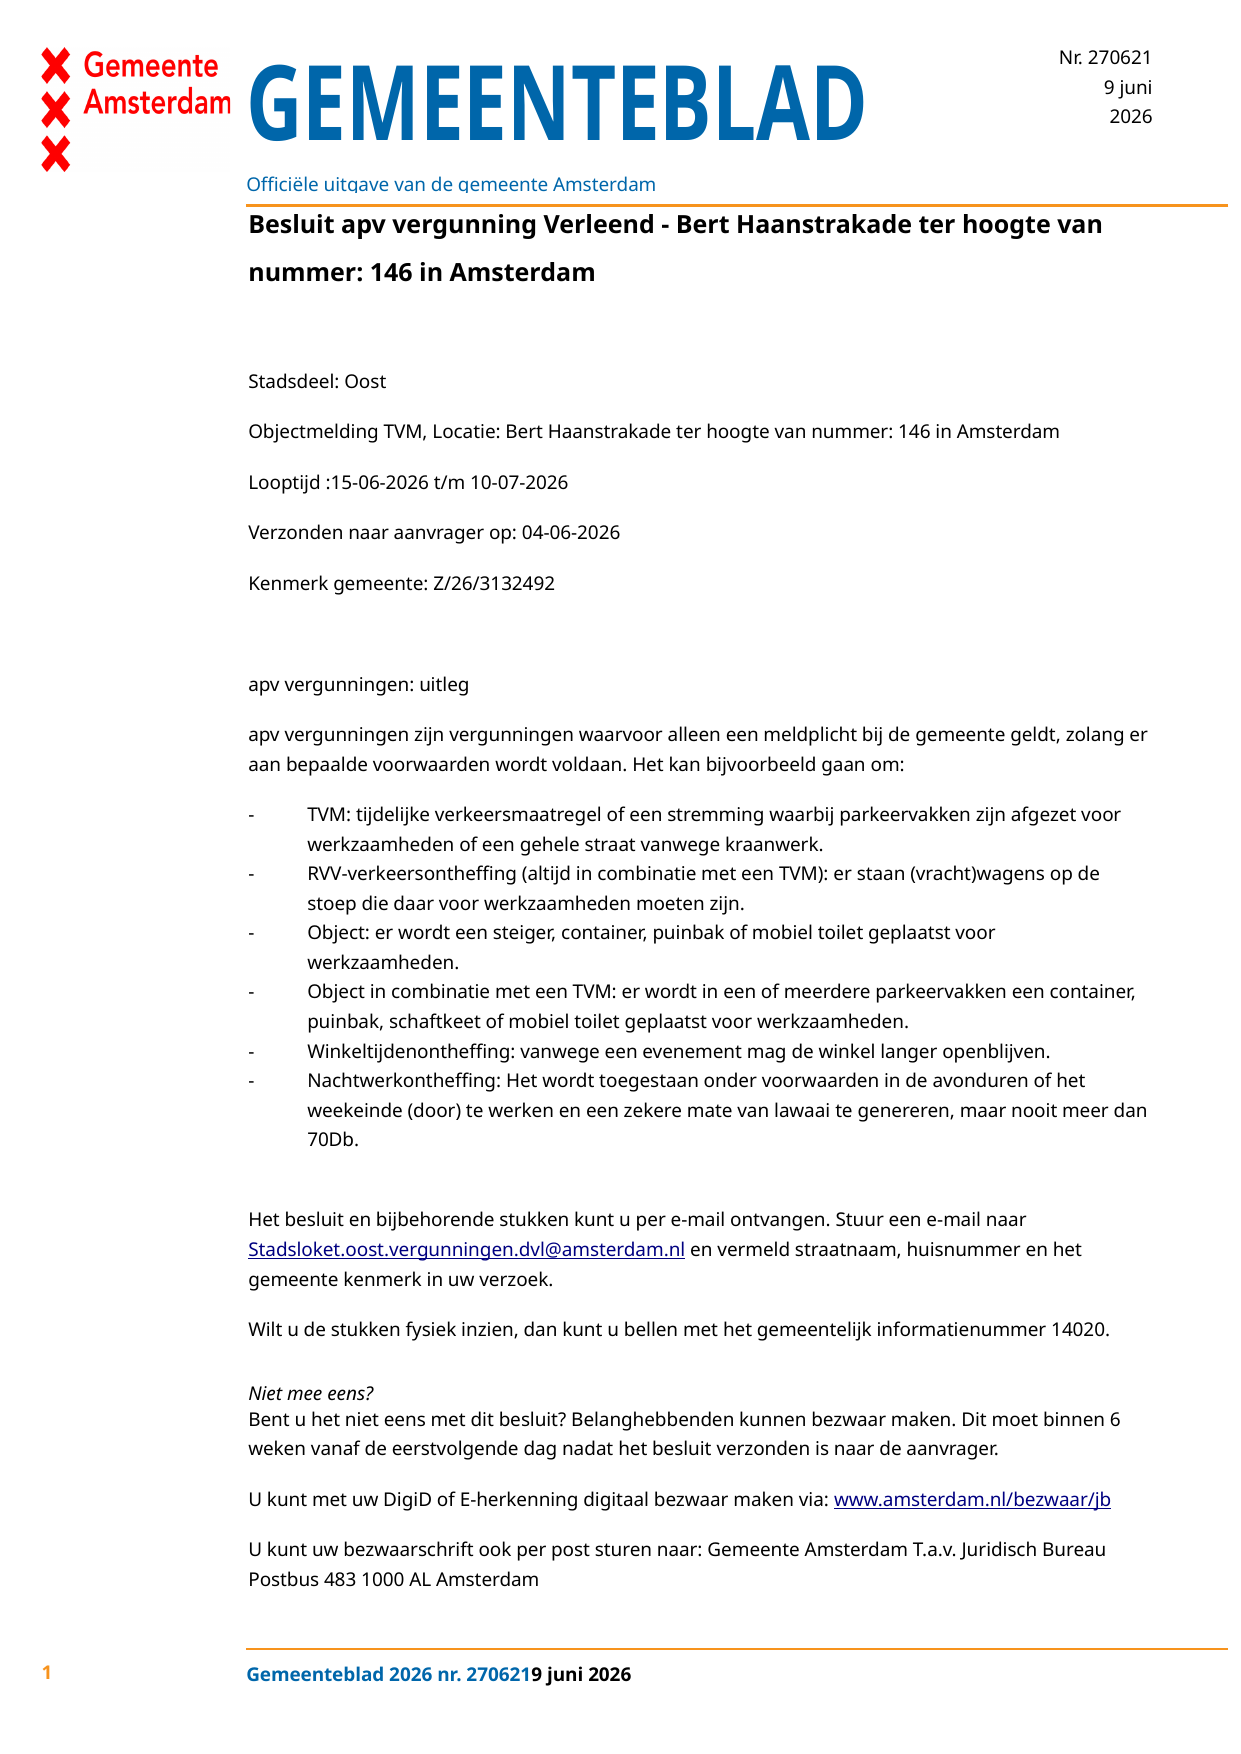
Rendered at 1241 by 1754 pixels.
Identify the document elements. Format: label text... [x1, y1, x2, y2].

text apv vergunningen: uitleg [248, 671, 1152, 697]
list RVV-verkeersontheffing (altijd in combinatie met een TVM): er staan (vracht)wagens op de stoep die daar voor werkzaamheden moeten zijn. [248, 860, 1152, 916]
text U kunt uw bezwaarschrift ook per post sturen naar: Gemeente Amsterdam T.a.v. Juridisch Bureau Postbus 483 1000 AL Amsterdam [248, 1536, 1152, 1592]
text Wilt u de stukken fysiek inzien, dan kunt u bellen met het gemeentelijk informatienummer 14020. [248, 1316, 1152, 1342]
text Bent u het niet eens met dit besluit? Belanghebbenden kunnen bezwaar maken. Dit moet binnen 6 weken vanaf de eerstvolgende dag nadat het besluit verzonden is naar de aanvrager. [248, 1406, 1152, 1461]
list Winkeltijdenontheffing: vanwege een evenement mag de winkel langer openblijven. [248, 1038, 1152, 1064]
list Object in combinatie met een TVM: er wordt in een of meerdere parkeervakken een container, puinbak, schaftkeet of mobiel toilet geplaatst voor werkzaamheden. [248, 979, 1152, 1034]
text apv vergunningen zijn vergunningen waarvoor alleen een meldplicht bij de gemeente geldt, zolang er aan bepaalde voorwaarden wordt voldaan. Het kan bijvoorbeeld gaan om: [248, 721, 1152, 777]
text Looptijd :15-06-2026 t/m 10-07-2026 [248, 469, 1152, 495]
list Nachtwerkontheffing: Het wordt toegestaan onder voorwaarden in de avonduren of het weekeinde (door) te werken en een zekere mate van lawaai te genereren, maar nooit meer dan 70Db. [248, 1067, 1152, 1152]
text U kunt met uw DigiD of E-herkenning digitaal bezwaar maken via: www.amsterdam.nl/bezwaar/jb [248, 1486, 1152, 1512]
text Verzonden naar aanvrager op: 04-06-2026 [248, 519, 1152, 545]
text Besluit apv vergunning Verleend - Bert Haanstrakade ter hoogte van nummer: 146 in Amsterdam [248, 207, 1152, 288]
text Kenmerk gemeente: Z/26/3132492 [248, 570, 1152, 596]
list TVM: tijdelijke verkeersmaatregel of een stremming waarbij parkeervakken zijn afgezet voor werkzaamheden of een gehele straat vanwege kraanwerk. [248, 801, 1152, 857]
list Object: er wordt een steiger, container, puinbak of mobiel toilet geplaatst voor werkzaamheden. [248, 919, 1152, 975]
text Niet mee eens? [248, 1380, 1152, 1406]
text Objectmelding TVM, Locatie: Bert Haanstrakade ter hoogte van nummer: 146 in Amsterdam [248, 419, 1152, 444]
text Stadsdeel: Oost [248, 368, 1152, 394]
picture [41, 47, 231, 172]
text Het besluit en bijbehorende stukken kunt u per e-mail ontvangen. Stuur een e-mail naar Stadsloket.oost.vergunningen.dvl@amsterdam.nl en vermeld straatnaam, huisnummer en het gemeente kenmerk in uw verzoek. [248, 1207, 1152, 1292]
